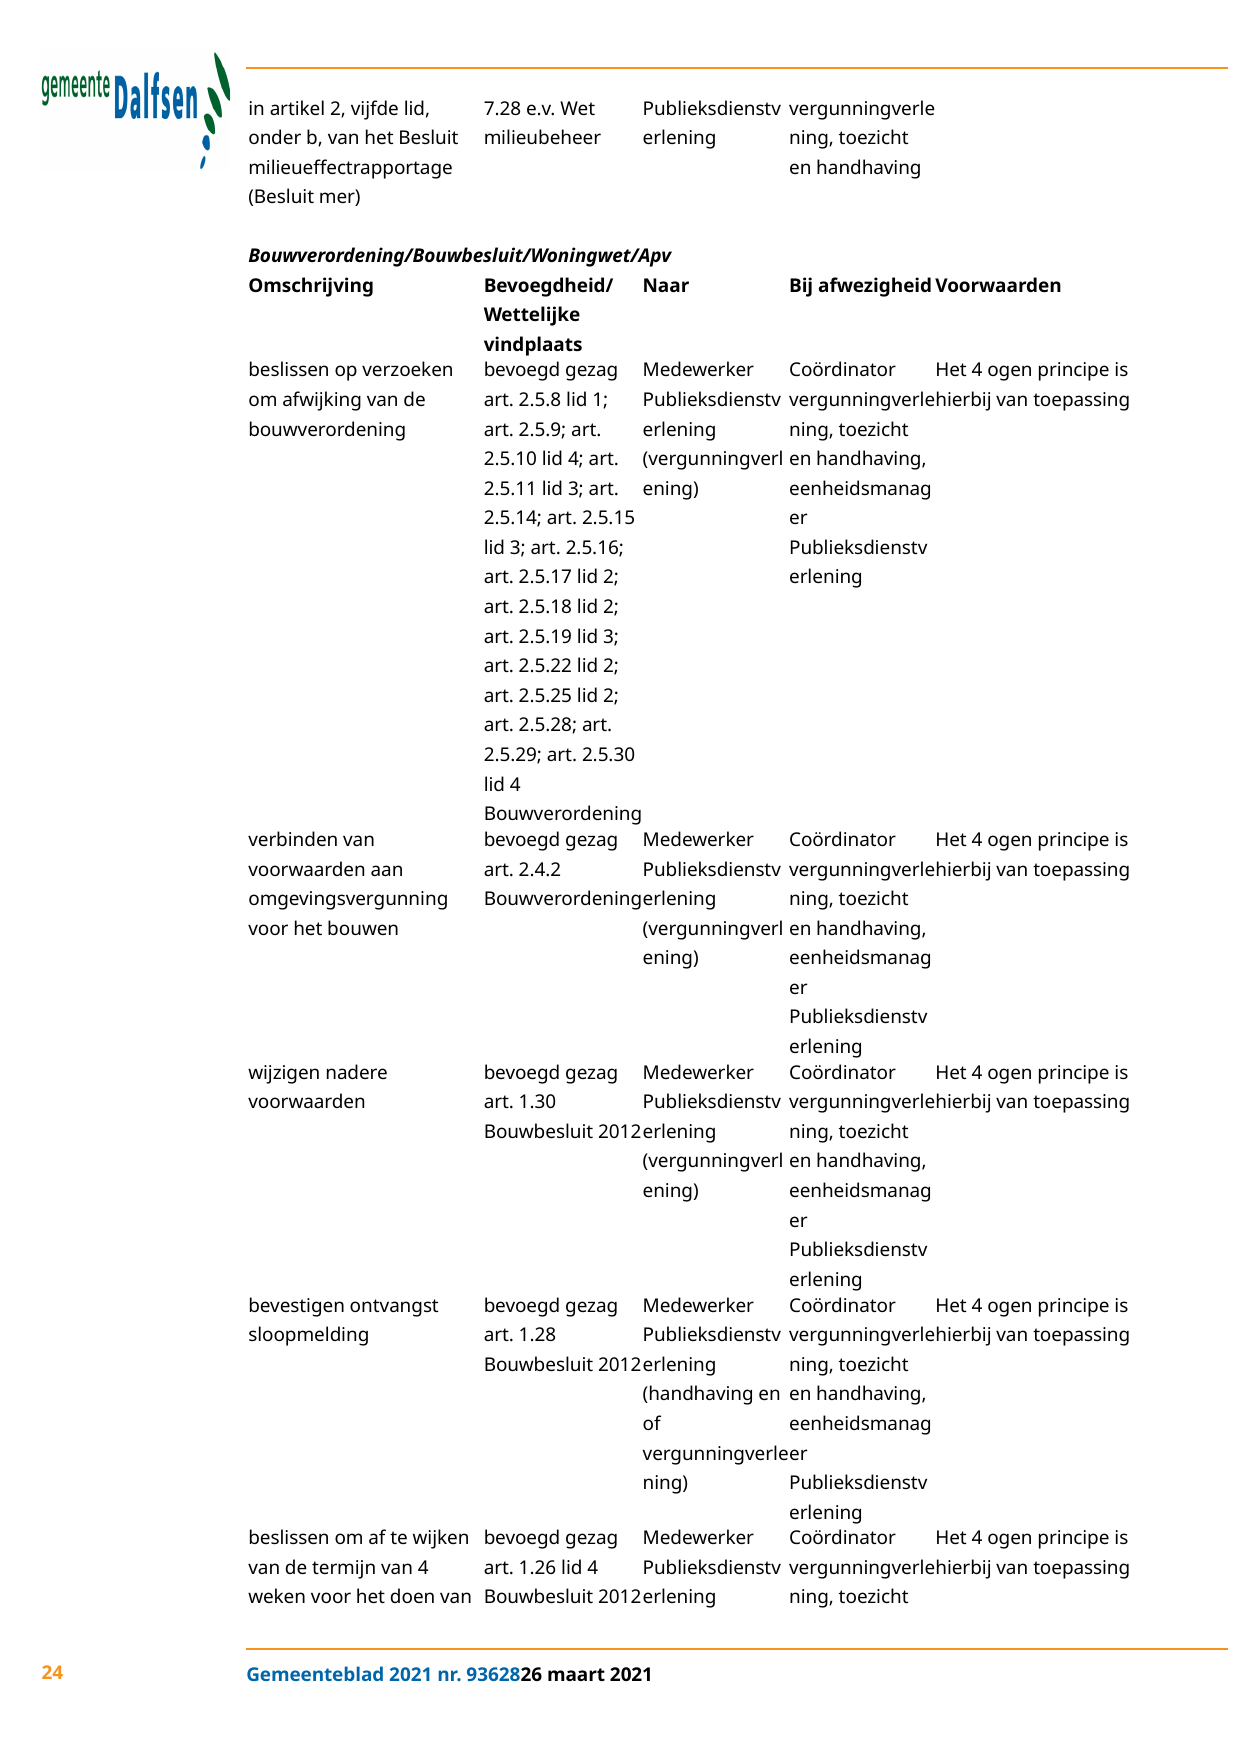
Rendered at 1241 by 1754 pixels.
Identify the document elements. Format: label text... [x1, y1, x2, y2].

table_header Omschrijving [248, 272, 483, 357]
table_cell Medewerker Publieksdienstverlening [643, 1525, 789, 1609]
table_cell bevoegd gezag art. 2.5.8 lid 1; art. 2.5.9; art. 2.5.10 lid 4; art. 2.5.11 lid 3; art. 2.5.14; art. 2.5.15 lid 3; art. 2.5.16; art. 2.5.17 lid 2; art. 2.5.18 lid 2; art. 2.5.19 lid 3; art. 2.5.22 lid 2; art. 2.5.25 lid 2; art. 2.5.28; art. 2.5.29; art. 2.5.30 lid 4 Bouwverordening [484, 357, 642, 826]
table_header Bij afwezigheid [789, 272, 935, 357]
table_cell wijzigen nadere voorwaarden [248, 1059, 483, 1292]
table_cell beslissen op verzoeken om afwijking van de bouwverordening [248, 357, 483, 826]
table_cell Medewerker Publieksdienstverlening (vergunningverlening) [643, 826, 789, 1059]
picture [41, 47, 231, 172]
table_cell Medewerker Publieksdienstverlening (vergunningverlening) [643, 1059, 789, 1292]
table_cell verbinden van voorwaarden aan omgevingsvergunning voor het bouwen [248, 826, 483, 1059]
table_header Naar [643, 272, 789, 357]
table_cell Coördinator vergunningverlening, toezicht en handhaving, eenheidsmanager Publieksdienstverlening [789, 1292, 935, 1524]
table_cell Publieksdienstverlening [643, 95, 789, 209]
table_header Voorwaarden [935, 272, 1152, 357]
table_header Bevoegdheid/Wettelijke vindplaats [484, 272, 642, 357]
table_cell bevoegd gezag art. 1.28 Bouwbesluit 2012 [484, 1292, 642, 1524]
table_cell Medewerker Publieksdienstverlening (handhaving en of vergunningverlening) [643, 1292, 789, 1524]
table_cell bevoegd gezag art. 1.26 lid 4 Bouwbesluit 2012 [484, 1525, 642, 1609]
table_cell vergunningverlening, toezicht en handhaving [789, 95, 935, 209]
table_cell Het 4 ogen principe is hierbij van toepassing [935, 826, 1152, 1059]
table_cell bevestigen ontvangst sloopmelding [248, 1292, 483, 1524]
table_cell Coördinator vergunningverlening, toezicht en handhaving, eenheidsmanager Publieksdienstverlening [789, 357, 935, 826]
table_cell in artikel 2, vijfde lid, onder b, van het Besluit milieueffectrapportage (Besluit mer) [248, 95, 483, 209]
table_cell Coördinator vergunningverlening, toezicht en handhaving, eenheidsmanager Publieksdienstverlening [789, 1059, 935, 1292]
table_cell Het 4 ogen principe is hierbij van toepassing [935, 1292, 1152, 1524]
table_cell Het 4 ogen principe is hierbij van toepassing [935, 357, 1152, 826]
table_cell Het 4 ogen principe is hierbij van toepassing [935, 1059, 1152, 1292]
table_cell Medewerker Publieksdienstverlening (vergunningverlening) [643, 357, 789, 826]
table_cell Coördinator vergunningverlening, toezicht en handhaving, eenheidsmanager Publieksdienstverlening [789, 826, 935, 1059]
table_cell Het 4 ogen principe is hierbij van toepassing [935, 1525, 1152, 1609]
table_cell [935, 95, 1152, 209]
table_cell bevoegd gezag art. 1.30 Bouwbesluit 2012 [484, 1059, 642, 1292]
table_cell bevoegd gezag art. 2.4.2 Bouwverordening [484, 826, 642, 1059]
table_cell beslissen om af te wijken van de termijn van 4 weken voor het doen van [248, 1525, 483, 1609]
table_cell 7.28 e.v. Wet milieubeheer [484, 95, 642, 209]
table_cell Coördinator vergunningverlening, toezicht [789, 1525, 935, 1609]
text Bouwverordening/Bouwbesluit/Woningwet/Apv [248, 242, 1152, 268]
